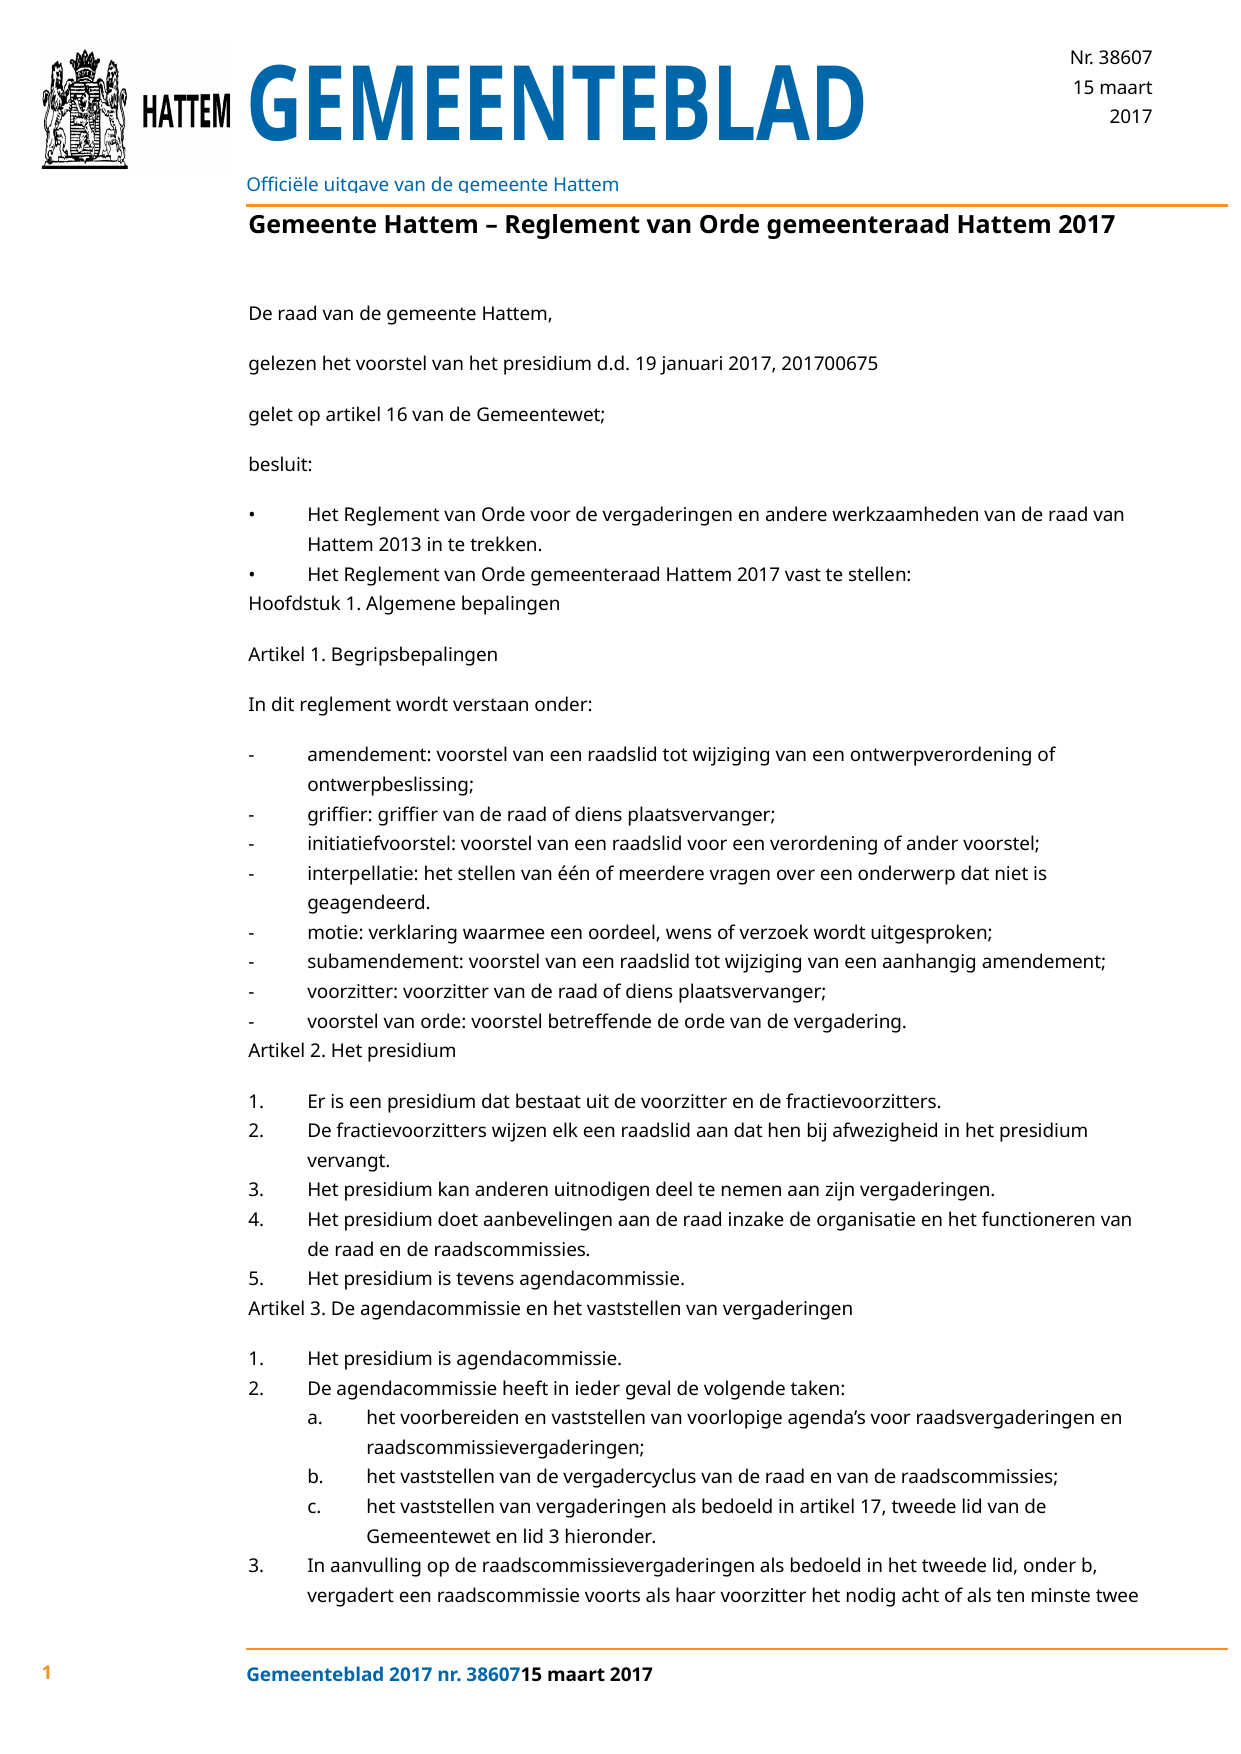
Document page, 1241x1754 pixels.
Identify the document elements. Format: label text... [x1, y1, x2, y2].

text besluit: [248, 451, 1152, 477]
list voorzitter: voorzitter van de raad of diens plaatsvervanger; [248, 978, 1152, 1004]
text Hoofdstuk 1. Algemene bepalingen [248, 590, 1152, 616]
text gelezen het voorstel van het presidium d.d. 19 januari 2017, 201700675 [248, 350, 1152, 376]
list het voorbereiden en vaststellen van voorlopige agenda’s voor raadsvergaderingen en raadscommissievergaderingen; [307, 1404, 1152, 1460]
list griffier: griffier van de raad of diens plaatsvervanger; [248, 801, 1152, 826]
text gelet op artikel 16 van de Gemeentewet; [248, 401, 1152, 426]
list In aanvulling op de raadscommissievergaderingen als bedoeld in het tweede lid, onder b, vergadert een raadscommissie voorts als haar voorzitter het nodig acht of als ten minste twee [248, 1552, 1152, 1608]
list Het presidium is agendacommissie. [248, 1345, 1152, 1371]
list interpellatie: het stellen van één of meerdere vragen over een onderwerp dat niet is geagendeerd. [248, 860, 1152, 915]
list De fractievoorzitters wijzen elk een raadslid aan dat hen bij afwezigheid in het presidium vervangt. [248, 1117, 1152, 1173]
list subamendement: voorstel van een raadslid tot wijziging van een aanhangig amendement; [248, 949, 1152, 974]
list De agendacommissie heeft in ieder geval de volgende taken: [248, 1375, 1152, 1401]
text In dit reglement wordt verstaan onder: [248, 691, 1152, 717]
list Het Reglement van Orde gemeenteraad Hattem 2017 vast te stellen: [248, 561, 1152, 586]
list het vaststellen van vergaderingen als bedoeld in artikel 17, tweede lid van de Gemeentewet en lid 3 hieronder. [307, 1493, 1152, 1548]
list Het presidium is tevens agendacommissie. [248, 1265, 1152, 1291]
text Artikel 2. Het presidium [248, 1037, 1152, 1063]
list Het presidium kan anderen uitnodigen deel te nemen aan zijn vergaderingen. [248, 1177, 1152, 1202]
picture [41, 47, 231, 172]
list Het Reglement van Orde voor de vergaderingen en andere werkzaamheden van de raad van Hattem 2013 in te trekken. [248, 502, 1152, 557]
list motie: verklaring waarmee een oordeel, wens of verzoek wordt uitgesproken; [248, 919, 1152, 945]
list Er is een presidium dat bestaat uit de voorzitter en de fractievoorzitters. [248, 1088, 1152, 1113]
list initiatiefvoorstel: voorstel van een raadslid voor een verordening of ander voorstel; [248, 830, 1152, 856]
text De raad van de gemeente Hattem, [248, 300, 1152, 326]
list amendement: voorstel van een raadslid tot wijziging van een ontwerpverordening of ontwerpbeslissing; [248, 742, 1152, 797]
text Gemeente Hattem – Reglement van Orde gemeenteraad Hattem 2017 [248, 207, 1152, 241]
list het vaststellen van de vergadercyclus van de raad en van de raadscommissies; [307, 1464, 1152, 1489]
text Artikel 3. De agendacommissie en het vaststellen van vergaderingen [248, 1295, 1152, 1321]
list Het presidium doet aanbevelingen aan de raad inzake de organisatie en het functioneren van de raad en de raadscommissies. [248, 1206, 1152, 1261]
text Artikel 1. Begripsbepalingen [248, 641, 1152, 666]
list voorstel van orde: voorstel betreffende de orde van de vergadering. [248, 1008, 1152, 1033]
